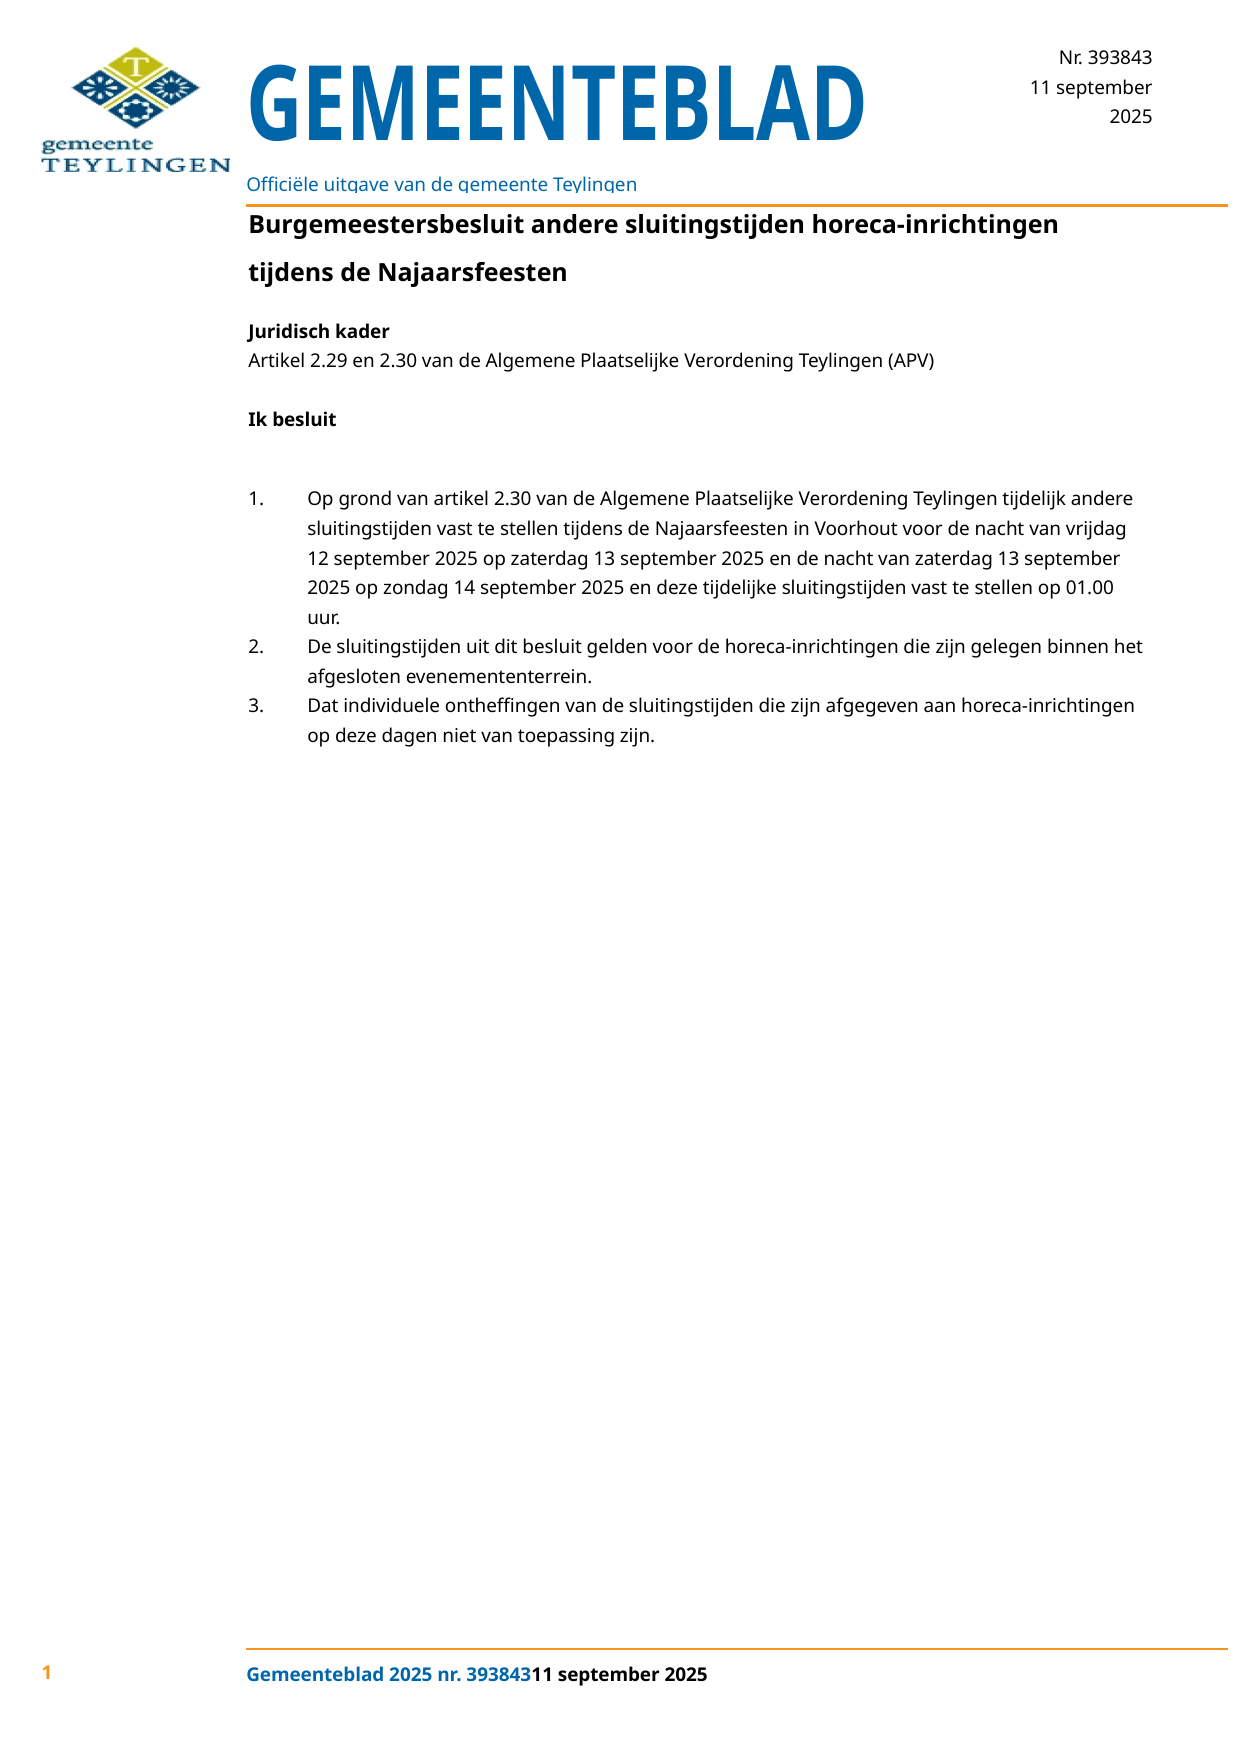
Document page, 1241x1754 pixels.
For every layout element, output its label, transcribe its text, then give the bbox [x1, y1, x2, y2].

picture [41, 47, 231, 172]
list Op grond van artikel 2.30 van de Algemene Plaatselijke Verordening Teylingen tijdelijk andere sluitingstijden vast te stellen tijdens de Najaarsfeesten in Voorhout voor de nacht van vrijdag 12 september 2025 op zaterdag 13 september 2025 en de nacht van zaterdag 13 september 2025 op zondag 14 september 2025 en deze tijdelijke sluitingstijden vast te stellen op 01.00 uur. [248, 486, 1152, 629]
text Artikel 2.29 en 2.30 van de Algemene Plaatselijke Verordening Teylingen (APV) [248, 347, 1152, 373]
text Burgemeestersbesluit andere sluitingstijden horeca-inrichtingen tijdens de Najaarsfeesten [248, 207, 1152, 288]
list De sluitingstijden uit dit besluit gelden voor de horeca-inrichtingen die zijn gelegen binnen het afgesloten evenemententerrein. [248, 633, 1152, 689]
text Juridisch kader [248, 318, 1152, 344]
list Dat individuele ontheffingen van de sluitingstijden die zijn afgegeven aan horeca-inrichtingen op deze dagen niet van toepassing zijn. [248, 693, 1152, 748]
text Ik besluit [248, 407, 1152, 432]
